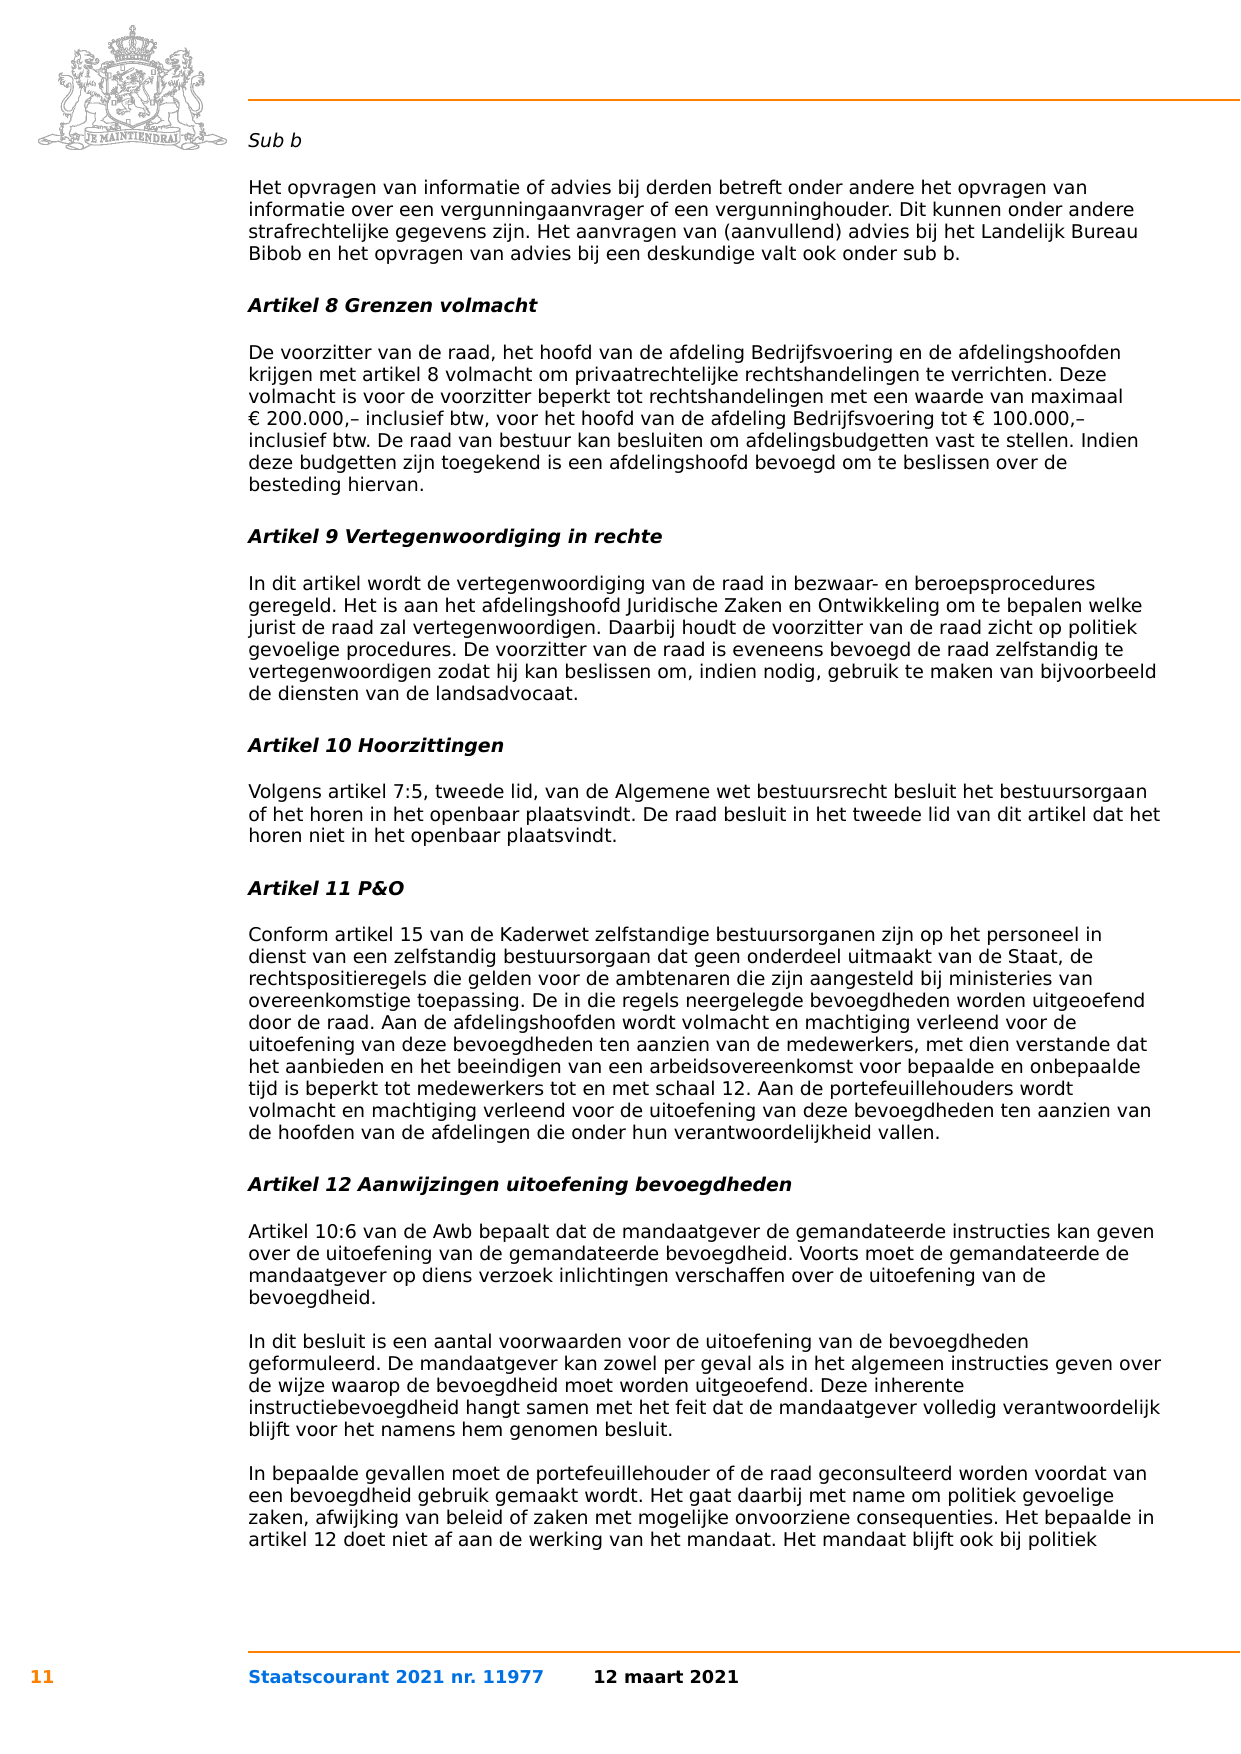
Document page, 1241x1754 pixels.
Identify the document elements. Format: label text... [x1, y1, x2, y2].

subtitle Artikel 8 Grenzen volmacht [248, 295, 1163, 317]
subtitle Artikel 10 Hoorzittingen [248, 734, 1163, 756]
text De voorzitter van de raad, het hoofd van de afdeling Bedrijfsvoering en de afdelingshoofden krijgen met artikel 8 volmacht om privaatrechtelijke rechtshandelingen te verrichten. Deze volmacht is voor de voorzitter beperkt tot rechtshandelingen met een waarde van maximaal € 200.000,– inclusief btw, voor het hoofd van de afdeling Bedrijfsvoering tot € 100.000,– inclusief btw. De raad van bestuur kan besluiten om afdelingsbudgetten vast te stellen. Indien deze budgetten zijn toegekend is een afdelingshoofd bevoegd om te beslissen over de besteding hiervan. [248, 342, 1163, 496]
text Artikel 10:6 van de Awb bepaalt dat de mandaatgever de gemandateerde instructies kan geven over de uitoefening van de gemandateerde bevoegdheid. Voorts moet de gemandateerde de mandaatgever op diens verzoek inlichtingen verschaffen over de uitoefening van de bevoegdheid. [248, 1221, 1163, 1309]
text Het opvragen van informatie of advies bij derden betreft onder andere het opvragen van informatie over een vergunningaanvrager of een vergunninghouder. Dit kunnen onder andere strafrechtelijke gegevens zijn. Het aanvragen van (aanvullend) advies bij het Landelijk Bureau Bibob en het opvragen van advies bij een deskundige valt ook onder sub b. [248, 177, 1163, 265]
text Conform artikel 15 van de Kaderwet zelfstandige bestuursorganen zijn op het personeel in dienst van een zelfstandig bestuursorgaan dat geen onderdeel uitmaakt van de Staat, de rechtspositieregels die gelden voor de ambtenaren die zijn aangesteld bij ministeries van overeenkomstige toepassing. De in die regels neergelegde bevoegdheden worden uitgeoefend door de raad. Aan de afdelingshoofden wordt volmacht en machtiging verleend voor de uitoefening van deze bevoegdheden ten aanzien van de medewerkers, met dien verstande dat het aanbieden en het beeindigen van een arbeidsovereenkomst voor bepaalde en onbepaalde tijd is beperkt tot medewerkers tot en met schaal 12. Aan de portefeuillehouders wordt volmacht en machtiging verleend voor de uitoefening van deze bevoegdheden ten aanzien van de hoofden van de afdelingen die onder hun verantwoordelijkheid vallen. [248, 924, 1163, 1144]
text In bepaalde gevallen moet de portefeuillehouder of de raad geconsulteerd worden voordat van een bevoegdheid gebruik gemaakt wordt. Het gaat daarbij met name om politiek gevoelige zaken, afwijking van beleid of zaken met mogelijke onvoorziene consequenties. Het bepaalde in artikel 12 doet niet af aan de werking van het mandaat. Het mandaat blijft ook bij politiek [248, 1463, 1163, 1551]
text In dit besluit is een aantal voorwaarden voor de uitoefening van de bevoegdheden geformuleerd. De mandaatgever kan zowel per geval als in het algemeen instructies geven over de wijze waarop de bevoegdheid moet worden uitgeoefend. Deze inherente instructiebevoegdheid hangt samen met het feit dat de mandaatgever volledig verantwoordelijk blijft voor het namens hem genomen besluit. [248, 1331, 1163, 1441]
subtitle Artikel 11 P&O [248, 877, 1163, 899]
text In dit artikel wordt de vertegenwoordiging van de raad in bezwaar- en beroepsprocedures geregeld. Het is aan het afdelingshoofd Juridische Zaken en Ontwikkeling om te bepalen welke jurist de raad zal vertegenwoordigen. Daarbij houdt de voorzitter van de raad zicht op politiek gevoelige procedures. De voorzitter van de raad is eveneens bevoegd de raad zelfstandig te vertegenwoordigen zodat hij kan beslissen om, indien nodig, gebruik te maken van bijvoorbeeld de diensten van de landsadvocaat. [248, 573, 1163, 704]
subtitle Artikel 9 Vertegenwoordiging in rechte [248, 526, 1163, 548]
subtitle Sub b [248, 130, 1163, 152]
text Volgens artikel 7:5, tweede lid, van de Algemene wet bestuursrecht besluit het bestuursorgaan of het horen in het openbaar plaatsvindt. De raad besluit in het tweede lid van dit artikel dat het horen niet in het openbaar plaatsvindt. [248, 781, 1163, 847]
subtitle Artikel 12 Aanwijzingen uitoefening bevoegdheden [248, 1174, 1163, 1196]
picture [38, 25, 227, 150]
